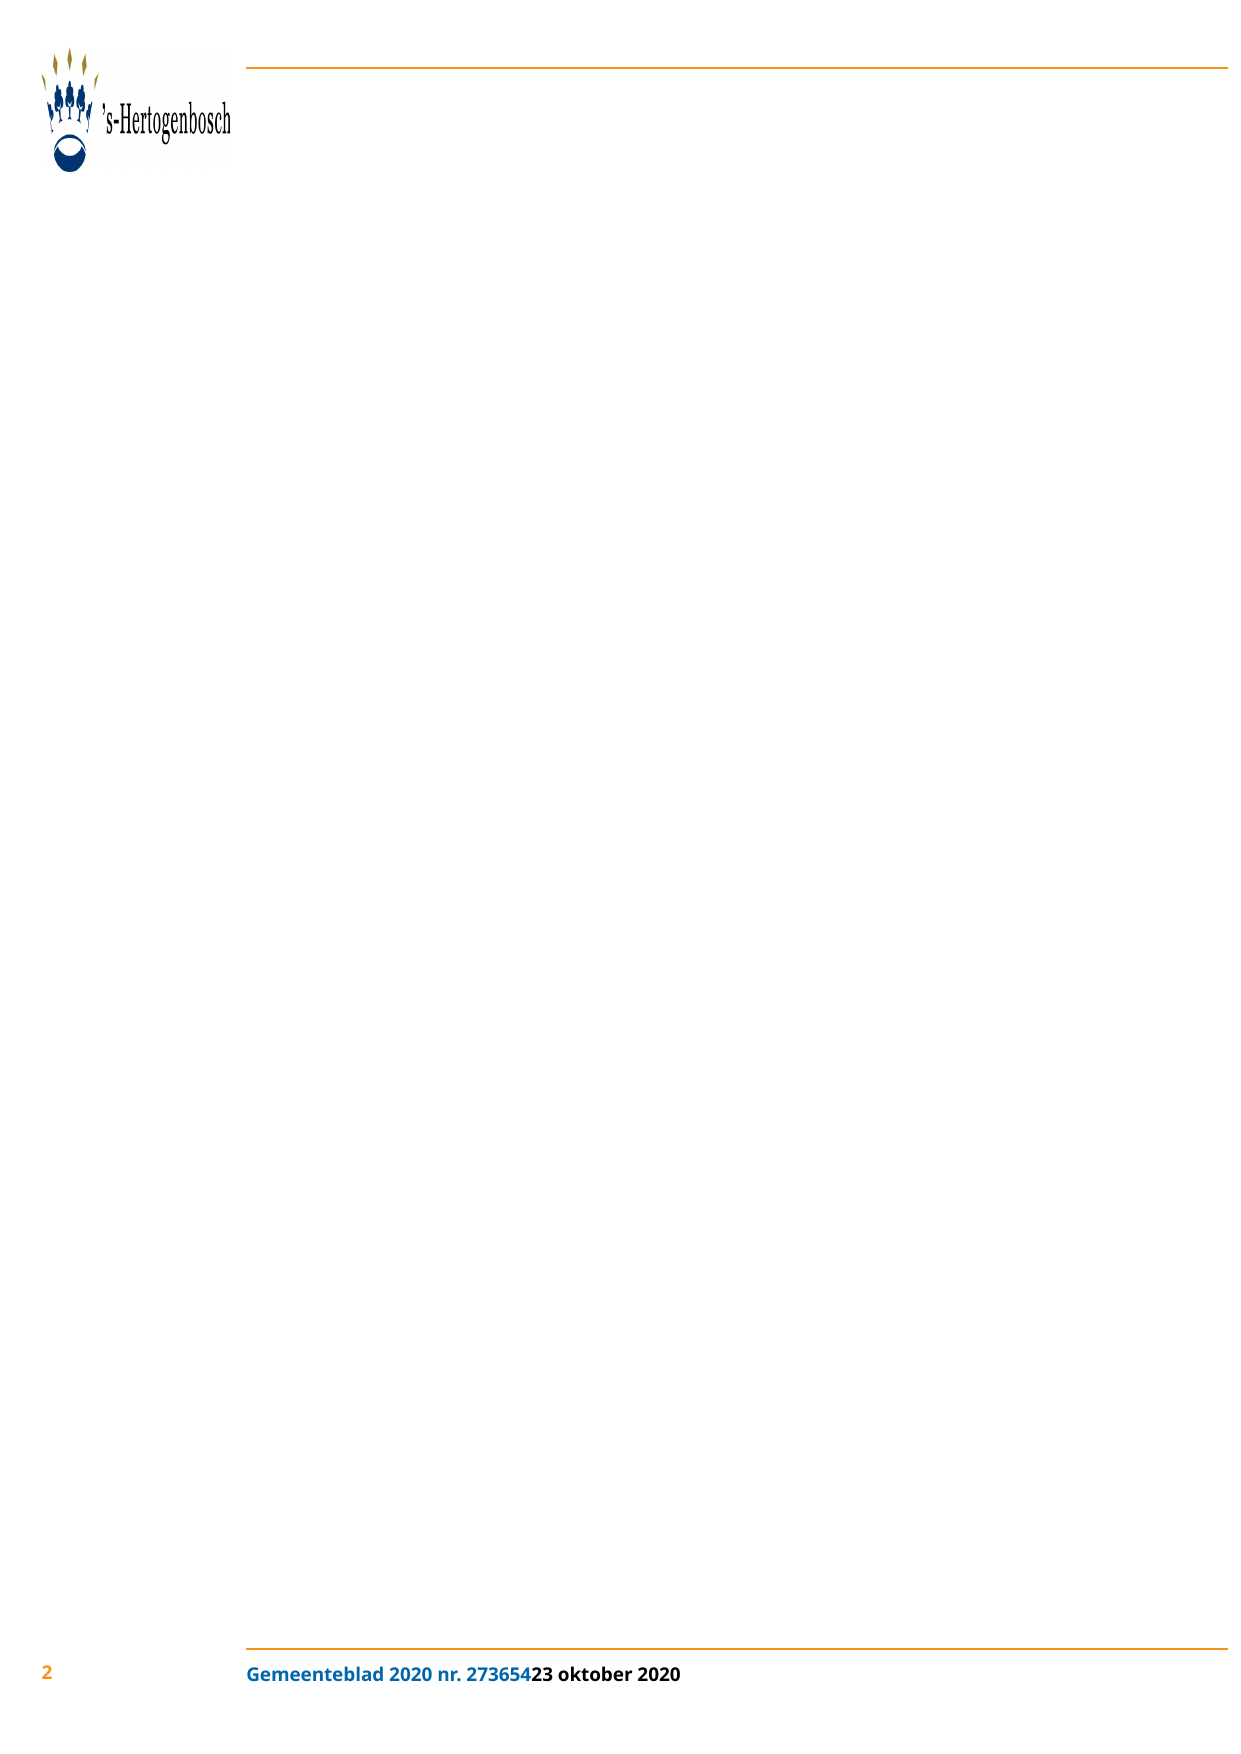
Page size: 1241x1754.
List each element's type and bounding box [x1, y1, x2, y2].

picture [41, 47, 231, 172]
